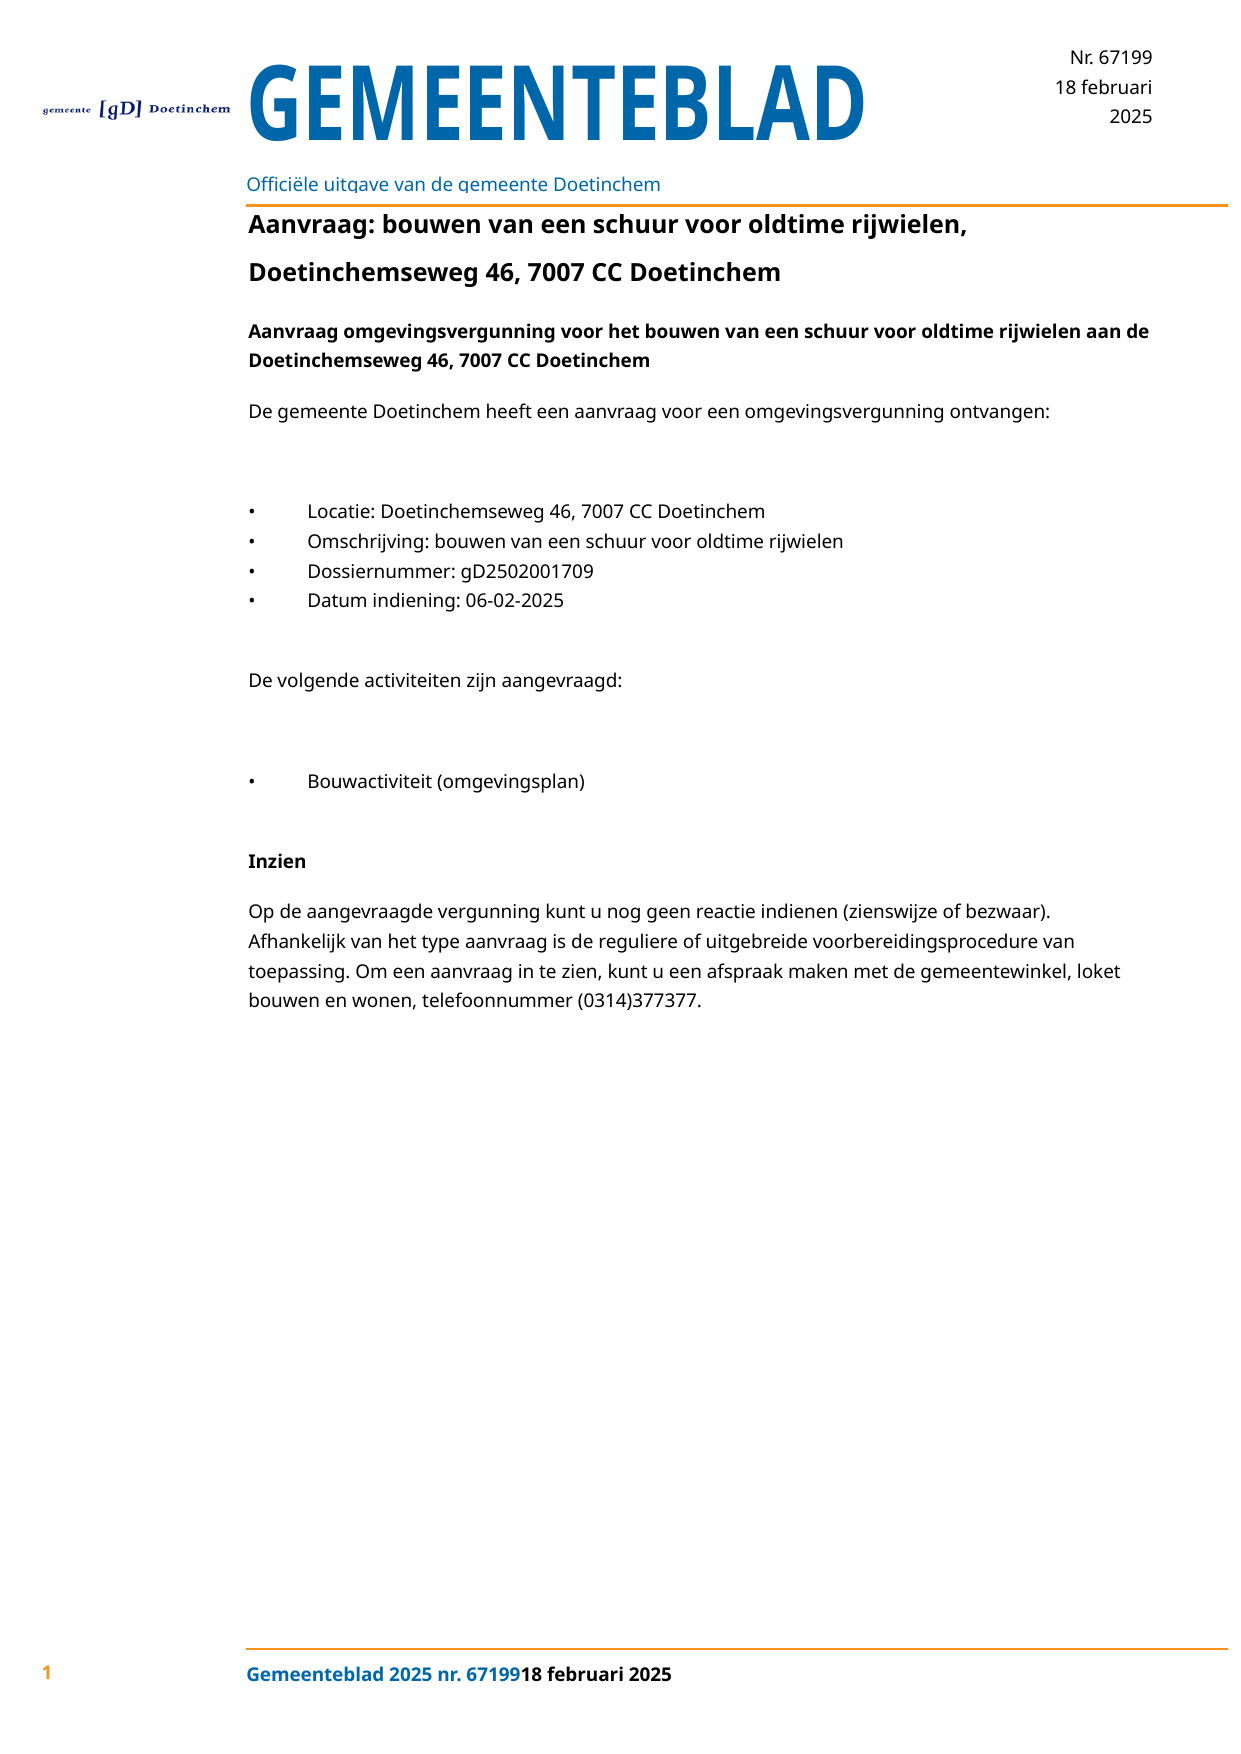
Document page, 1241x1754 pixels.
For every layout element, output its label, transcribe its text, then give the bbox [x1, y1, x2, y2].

text De gemeente Doetinchem heeft een aanvraag voor een omgevingsvergunning ontvangen: [248, 398, 1152, 424]
list Datum indiening: 06-02-2025 [248, 587, 1152, 613]
picture [41, 47, 231, 172]
text De volgende activiteiten zijn aangevraagd: [248, 667, 1152, 693]
list Bouwactiviteit (omgevingsplan) [248, 768, 1152, 794]
text Op de aangevraagde vergunning kunt u nog geen reactie indienen (zienswijze of bezwaar). Afhankelijk van het type aanvraag is de reguliere of uitgebreide voorbereidingsprocedure van toepassing. Om een aanvraag in te zien, kunt u een afspraak maken met de gemeentewinkel, loket bouwen en wonen, telefoonnummer (0314)377377. [248, 899, 1152, 1013]
text Aanvraag omgevingsvergunning voor het bouwen van een schuur voor oldtime rijwielen aan de Doetinchemseweg 46, 7007 CC Doetinchem [248, 318, 1152, 373]
text Aanvraag: bouwen van een schuur voor oldtime rijwielen, Doetinchemseweg 46, 7007 CC Doetinchem [248, 207, 1152, 288]
list Dossiernummer: gD2502001709 [248, 558, 1152, 584]
text Inzien [248, 848, 1152, 874]
list Omschrijving: bouwen van een schuur voor oldtime rijwielen [248, 528, 1152, 554]
list Locatie: Doetinchemseweg 46, 7007 CC Doetinchem [248, 499, 1152, 524]
